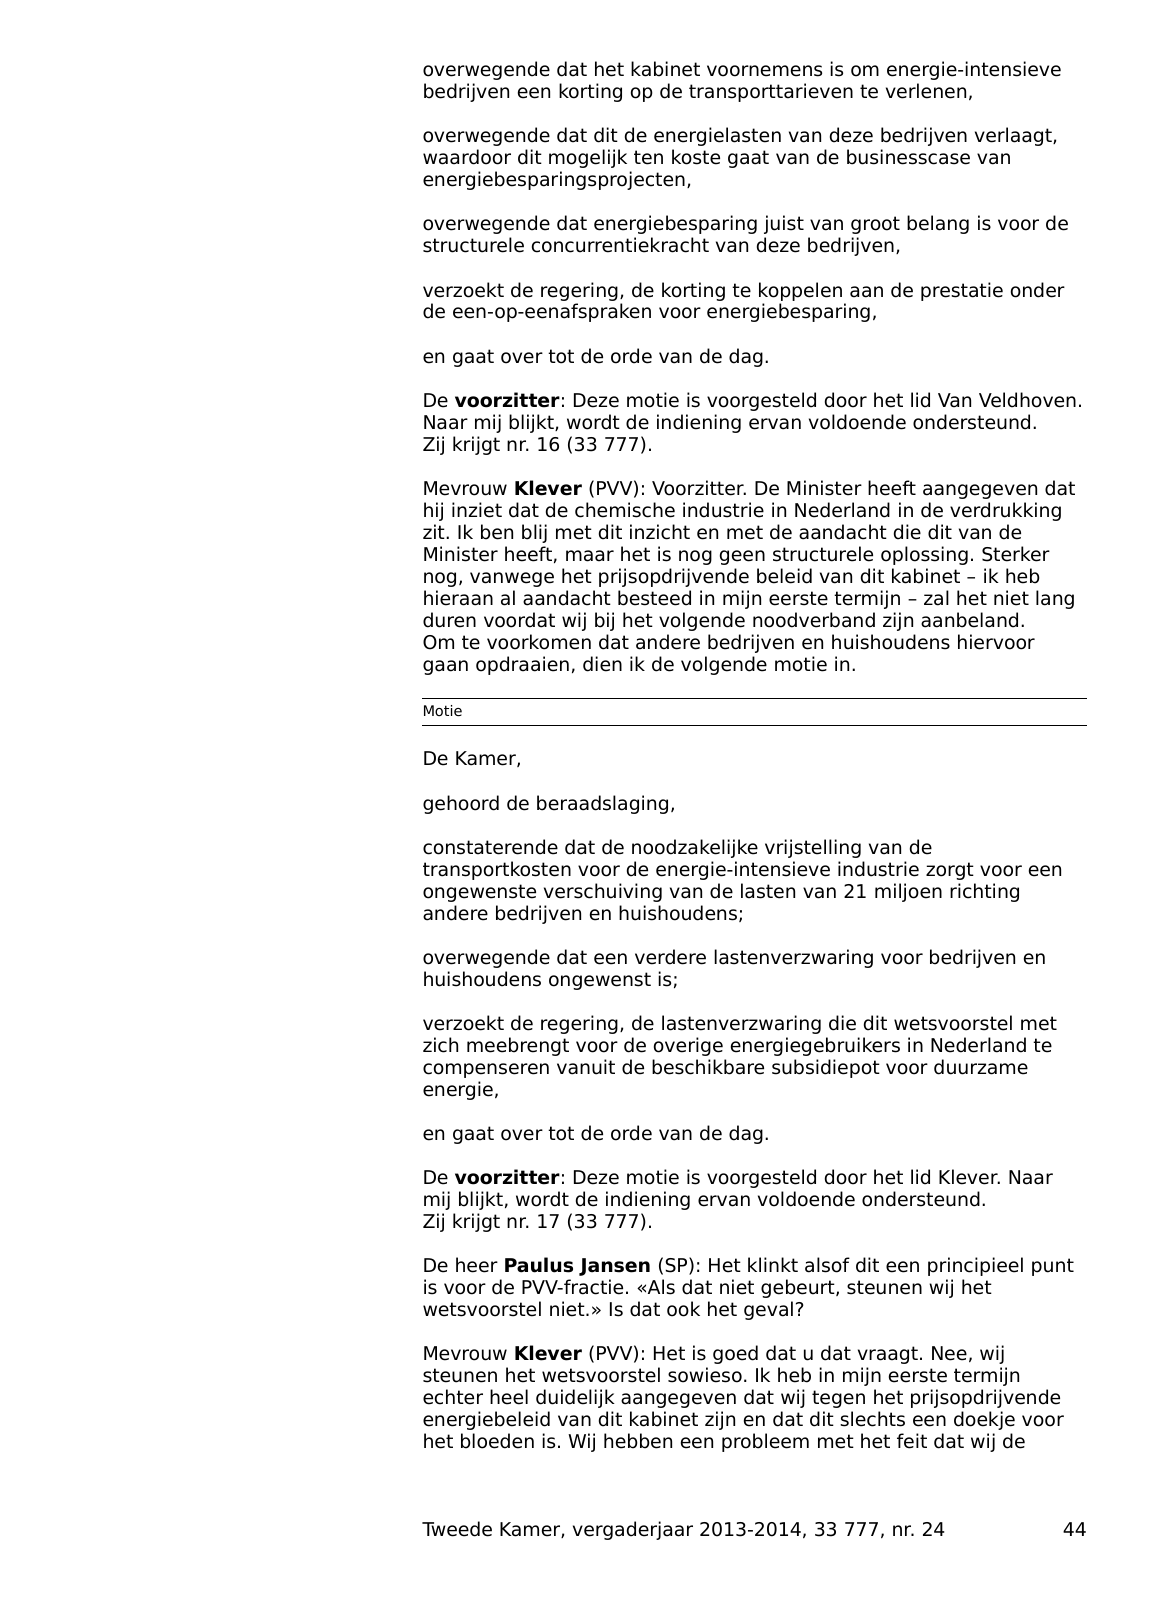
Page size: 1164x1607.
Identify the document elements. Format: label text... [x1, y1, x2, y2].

text overwegende dat dit de energielasten van deze bedrijven verlaagt, waardoor dit mogelijk ten koste gaat van de businesscase van energiebesparingsprojecten, [422, 125, 1087, 191]
text overwegende dat energiebesparing juist van groot belang is voor de structurele concurrentiekracht van deze bedrijven, [422, 213, 1087, 257]
text verzoekt de regering, de lastenverzwaring die dit wetsvoorstel met zich meebrengt voor de overige energiegebruikers in Nederland te compenseren vanuit de beschikbare subsidiepot voor duurzame energie, [422, 1013, 1087, 1101]
text overwegende dat het kabinet voornemens is om energie-intensieve bedrijven een korting op de transporttarieven te verlenen, [422, 59, 1087, 103]
text De voorzitter: Deze motie is voorgesteld door het lid Van Veldhoven. Naar mij blijkt, wordt de indiening ervan voldoende ondersteund. [422, 390, 1087, 434]
text overwegende dat een verdere lastenverzwaring voor bedrijven en huishoudens ongewenst is; [422, 947, 1087, 991]
text constaterende dat de noodzakelijke vrijstelling van de transportkosten voor de energie-intensieve industrie zorgt voor een ongewenste verschuiving van de lasten van 21 miljoen richting andere bedrijven en huishoudens; [422, 837, 1087, 924]
text Zij krijgt nr. 16 (33 777). [422, 434, 1087, 456]
text gehoord de beraadslaging, [422, 792, 1087, 814]
text De heer Paulus Jansen (SP): Het klinkt alsof dit een principieel punt is voor de PVV-fractie. «Als dat niet gebeurt, steunen wij het wetsvoorstel niet.» Is dat ook het geval? [422, 1255, 1087, 1321]
text en gaat over tot de orde van de dag. [422, 1123, 1087, 1145]
text De voorzitter: Deze motie is voorgesteld door het lid Klever. Naar mij blijkt, wordt de indiening ervan voldoende ondersteund. [422, 1167, 1087, 1211]
text Mevrouw Klever (PVV): Het is goed dat u dat vraagt. Nee, wij steunen het wetsvoorstel sowieso. Ik heb in mijn eerste termijn echter heel duidelijk aangegeven dat wij tegen het prijsopdrijvende energiebeleid van dit kabinet zijn en dat dit slechts een doekje voor het bloeden is. Wij hebben een probleem met het feit dat wij de [422, 1343, 1087, 1453]
text Mevrouw Klever (PVV): Voorzitter. De Minister heeft aangegeven dat hij inziet dat de chemische industrie in Nederland in de verdrukking zit. Ik ben blij met dit inzicht en met de aandacht die dit van de Minister heeft, maar het is nog geen structurele oplossing. Sterker nog, vanwege het prijsopdrijvende beleid van dit kabinet – ik heb hieraan al aandacht besteed in mijn eerste termijn – zal het niet lang duren voordat wij bij het volgende noodverband zijn aanbeland. [422, 478, 1087, 632]
text De Kamer, [422, 748, 1087, 770]
text Om te voorkomen dat andere bedrijven en huishoudens hiervoor gaan opdraaien, dien ik de volgende motie in. [422, 632, 1087, 676]
text Zij krijgt nr. 17 (33 777). [422, 1211, 1087, 1233]
table_header Motie [422, 699, 1087, 725]
text verzoekt de regering, de korting te koppelen aan de prestatie onder de een-op-eenafspraken voor energiebesparing, [422, 279, 1087, 323]
text en gaat over tot de orde van de dag. [422, 346, 1087, 368]
